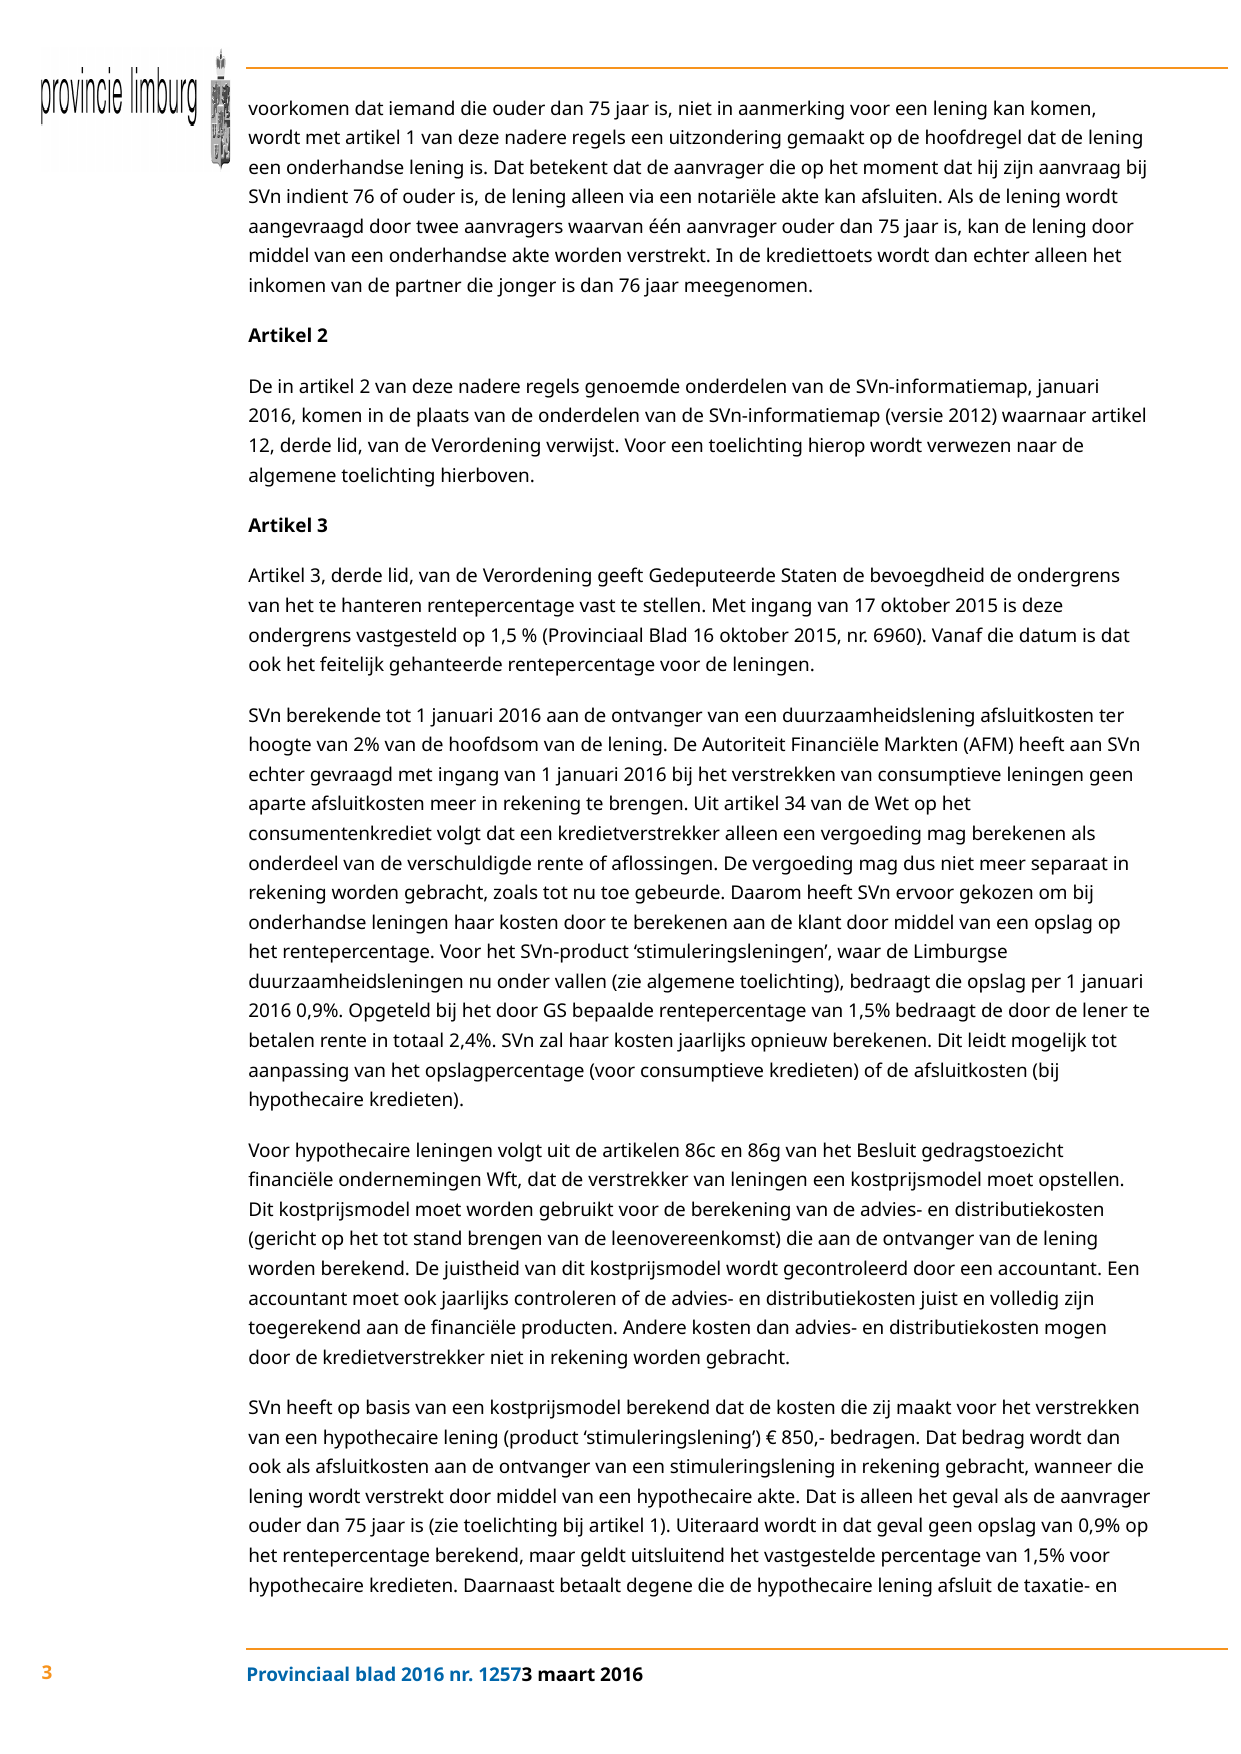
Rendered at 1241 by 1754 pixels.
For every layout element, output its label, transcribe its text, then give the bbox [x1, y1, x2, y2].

text SVn heeft op basis van een kostprijsmodel berekend dat de kosten die zij maakt voor het verstrekken van een hypothecaire lening (product ‘stimuleringslening’) € 850,- bedragen. Dat bedrag wordt dan ook als afsluitkosten aan de ontvanger van een stimuleringslening in rekening gebracht, wanneer die lening wordt verstrekt door middel van een hypothecaire akte. Dat is alleen het geval als de aanvrager ouder dan 75 jaar is (zie toelichting bij artikel 1). Uiteraard wordt in dat geval geen opslag van 0,9% op het rentepercentage berekend, maar geldt uitsluitend het vastgestelde percentage van 1,5% voor hypothecaire kredieten. Daarnaast betaalt degene die de hypothecaire lening afsluit de taxatie- en [248, 1394, 1152, 1598]
picture [41, 47, 231, 172]
text Artikel 2 [248, 323, 1152, 348]
text De in artikel 2 van deze nadere regels genoemde onderdelen van de SVn-informatiemap, januari 2016, komen in de plaats van de onderdelen van de SVn-informatiemap (versie 2012) waarnaar artikel 12, derde lid, van de Verordening verwijst. Voor een toelichting hierop wordt verwezen naar de algemene toelichting hierboven. [248, 373, 1152, 488]
text Voor hypothecaire leningen volgt uit de artikelen 86c en 86g van het Besluit gedragstoezicht financiële ondernemingen Wft, dat de verstrekker van leningen een kostprijsmodel moet opstellen. Dit kostprijsmodel moet worden gebruikt voor de berekening van de advies- en distributiekosten (gericht op het tot stand brengen van de leenovereenkomst) die aan de ontvanger van de lening worden berekend. De juistheid van dit kostprijsmodel wordt gecontroleerd door een accountant. Een accountant moet ook jaarlijks controleren of de advies- en distributiekosten juist en volledig zijn toegerekend aan de financiële producten. Andere kosten dan advies- en distributiekosten mogen door de kredietverstrekker niet in rekening worden gebracht. [248, 1137, 1152, 1370]
text voorkomen dat iemand die ouder dan 75 jaar is, niet in aanmerking voor een lening kan komen, wordt met artikel 1 van deze nadere regels een uitzondering gemaakt op de hoofdregel dat de lening een onderhandse lening is. Dat betekent dat de aanvrager die op het moment dat hij zijn aanvraag bij SVn indient 76 of ouder is, de lening alleen via een notariële akte kan afsluiten. Als de lening wordt aangevraagd door twee aanvragers waarvan één aanvrager ouder dan 75 jaar is, kan de lening door middel van een onderhandse akte worden verstrekt. In de krediettoets wordt dan echter alleen het inkomen van de partner die jonger is dan 76 jaar meegenomen. [248, 95, 1152, 298]
text SVn berekende tot 1 januari 2016 aan de ontvanger van een duurzaamheidslening afsluitkosten ter hoogte van 2% van de hoofdsom van de lening. De Autoriteit Financiële Markten (AFM) heeft aan SVn echter gevraagd met ingang van 1 januari 2016 bij het verstrekken van consumptieve leningen geen aparte afsluitkosten meer in rekening te brengen. Uit artikel 34 van de Wet op het consumentenkrediet volgt dat een kredietverstrekker alleen een vergoeding mag berekenen als onderdeel van de verschuldigde rente of aflossingen. De vergoeding mag dus niet meer separaat in rekening worden gebracht, zoals tot nu toe gebeurde. Daarom heeft SVn ervoor gekozen om bij onderhandse leningen haar kosten door te berekenen aan de klant door middel van een opslag op het rentepercentage. Voor het SVn-product ‘stimuleringsleningen’, waar de Limburgse duurzaamheidsleningen nu onder vallen (zie algemene toelichting), bedraagt die opslag per 1 januari 2016 0,9%. Opgeteld bij het door GS bepaalde rentepercentage van 1,5% bedraagt de door de lener te betalen rente in totaal 2,4%. SVn zal haar kosten jaarlijks opnieuw berekenen. Dit leidt mogelijk tot aanpassing van het opslagpercentage (voor consumptieve kredieten) of de afsluitkosten (bij hypothecaire kredieten). [248, 702, 1152, 1112]
text Artikel 3, derde lid, van de Verordening geeft Gedeputeerde Staten de bevoegdheid de ondergrens van het te hanteren rentepercentage vast te stellen. Met ingang van 17 oktober 2015 is deze ondergrens vastgesteld op 1,5 % (Provinciaal Blad 16 oktober 2015, nr. 6960). Vanaf die datum is dat ook het feitelijk gehanteerde rentepercentage voor de leningen. [248, 563, 1152, 677]
text Artikel 3 [248, 512, 1152, 538]
